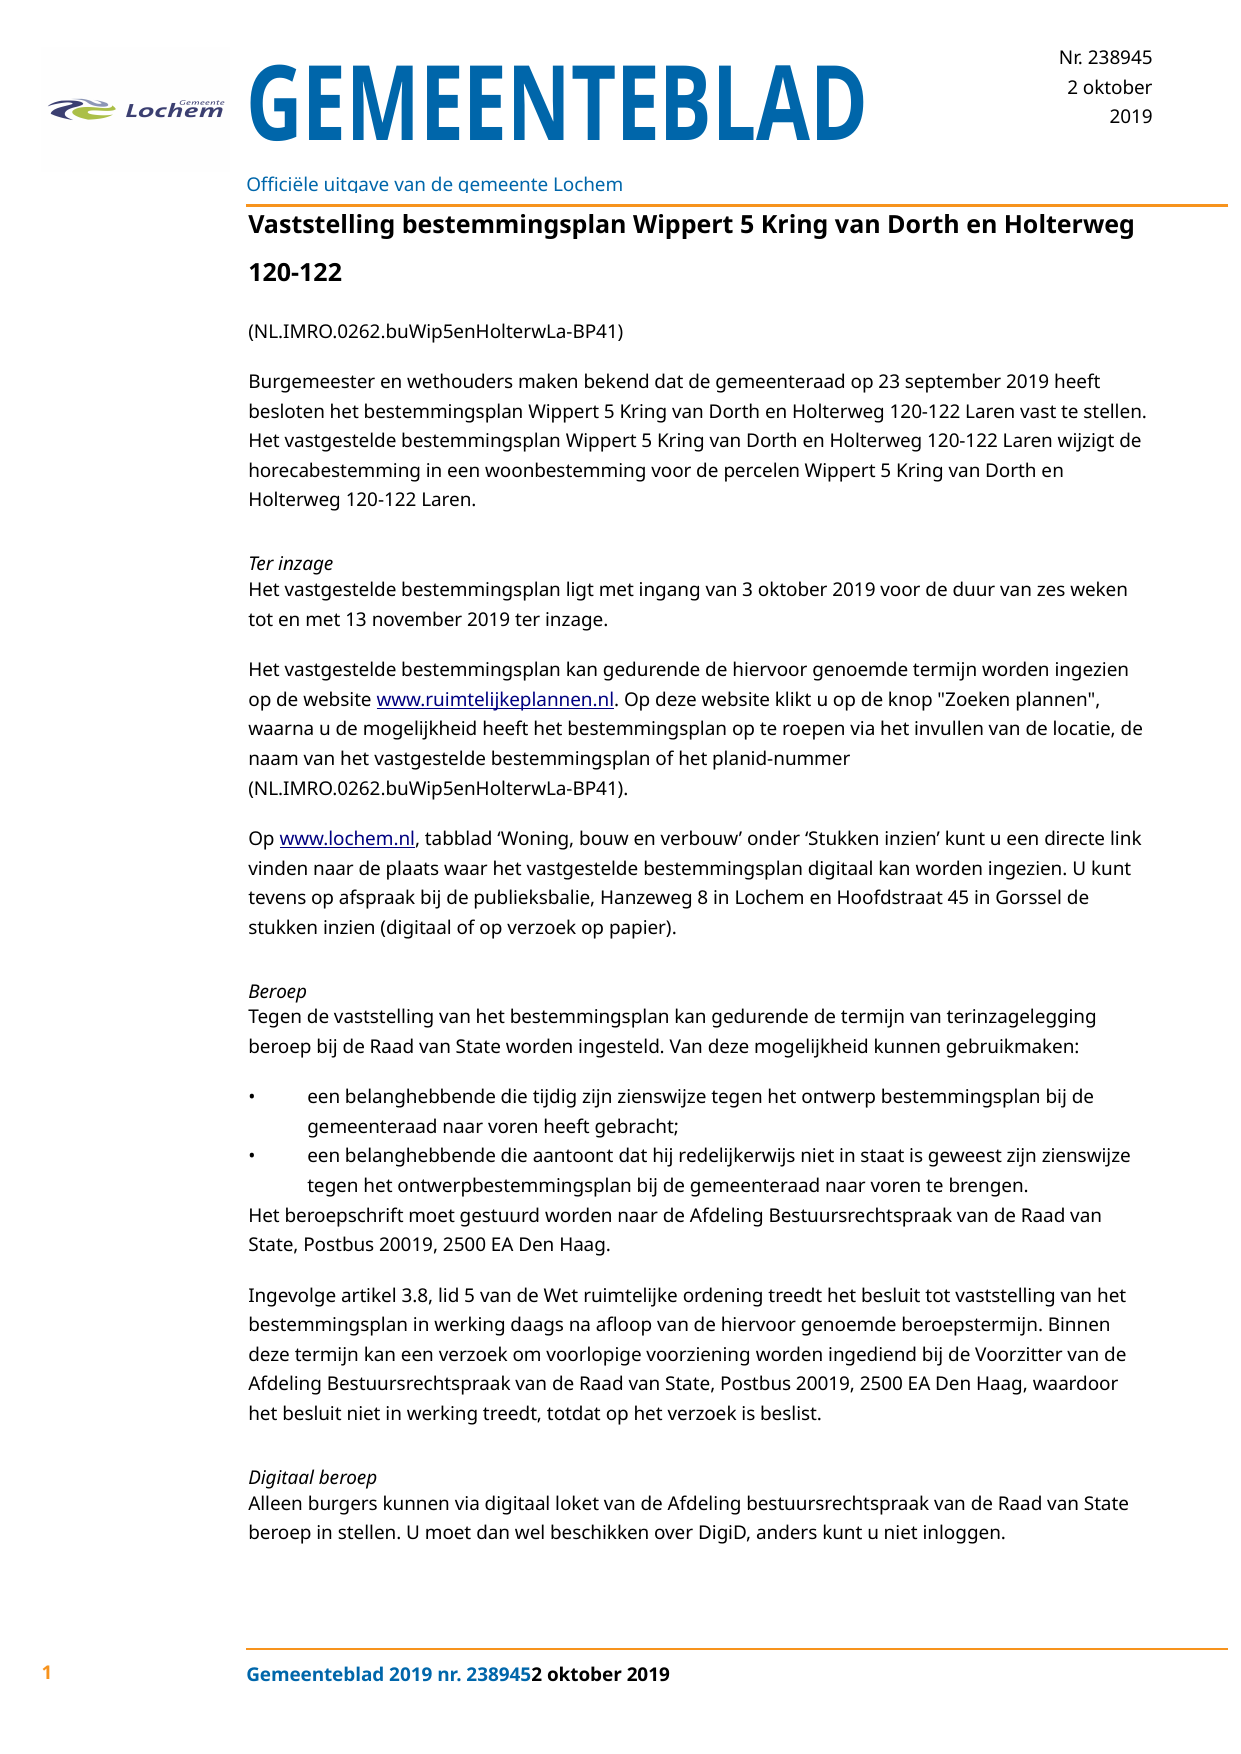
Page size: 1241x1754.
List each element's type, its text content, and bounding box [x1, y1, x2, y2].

text Burgemeester en wethouders maken bekend dat de gemeenteraad op 23 september 2019 heeft besloten het bestemmingsplan Wippert 5 Kring van Dorth en Holterweg 120-122 Laren vast te stellen. Het vastgestelde bestemmingsplan Wippert 5 Kring van Dorth en Holterweg 120-122 Laren wijzigt de horecabestemming in een woonbestemming voor de percelen Wippert 5 Kring van Dorth en Holterweg 120-122 Laren. [248, 368, 1152, 512]
list een belanghebbende die aantoont dat hij redelijkerwijs niet in staat is geweest zijn zienswijze tegen het ontwerpbestemmingsplan bij de gemeenteraad naar voren te brengen. [248, 1143, 1152, 1198]
text Het vastgestelde bestemmingsplan ligt met ingang van 3 oktober 2019 voor de duur van zes weken tot en met 13 november 2019 ter inzage. [248, 576, 1152, 632]
picture [41, 47, 231, 172]
text Ter inzage [248, 551, 1152, 576]
text Digitaal beroep [248, 1464, 1152, 1490]
text Het vastgestelde bestemmingsplan kan gedurende de hiervoor genoemde termijn worden ingezien op de website www.ruimtelijkeplannen.nl. Op deze website klikt u op de knop "Zoeken plannen", waarna u de mogelijkheid heeft het bestemmingsplan op te roepen via het invullen van de locatie, de naam van het vastgestelde bestemmingsplan of het planid-nummer (NL.IMRO.0262.buWip5enHolterwLa-BP41). [248, 656, 1152, 800]
text Beroep [248, 978, 1152, 1003]
text Vaststelling bestemmingsplan Wippert 5 Kring van Dorth en Holterweg 120-122 [248, 207, 1152, 288]
text Op www.lochem.nl, tabblad ‘Woning, bouw en verbouw’ onder ‘Stukken inzien’ kunt u een directe link vinden naar de plaats waar het vastgestelde bestemmingsplan digitaal kan worden ingezien. U kunt tevens op afspraak bij de publieksbalie, Hanzeweg 8 in Lochem en Hoofdstraat 45 in Gorssel de stukken inzien (digitaal of op verzoek op papier). [248, 825, 1152, 939]
text Het beroepschrift moet gestuurd worden naar de Afdeling Bestuursrechtspraak van de Raad van State, Postbus 20019, 2500 EA Den Haag. [248, 1202, 1152, 1257]
text Ingevolge artikel 3.8, lid 5 van de Wet ruimtelijke ordening treedt het besluit tot vaststelling van het bestemmingsplan in werking daags na afloop van de hiervoor genoemde beroepstermijn. Binnen deze termijn kan een verzoek om voorlopige voorziening worden ingediend bij de Voorzitter van de Afdeling Bestuursrechtspraak van de Raad van State, Postbus 20019, 2500 EA Den Haag, waardoor het besluit niet in werking treedt, totdat op het verzoek is beslist. [248, 1282, 1152, 1426]
text (NL.IMRO.0262.buWip5enHolterwLa-BP41) [248, 318, 1152, 344]
text Tegen de vaststelling van het bestemmingsplan kan gedurende de termijn van terinzagelegging beroep bij de Raad van State worden ingesteld. Van deze mogelijkheid kunnen gebruikmaken: [248, 1003, 1152, 1059]
list een belanghebbende die tijdig zijn zienswijze tegen het ontwerp bestemmingsplan bij de gemeenteraad naar voren heeft gebracht; [248, 1083, 1152, 1139]
text Alleen burgers kunnen via digitaal loket van de Afdeling bestuursrechtspraak van de Raad van State beroep in stellen. U moet dan wel beschikken over DigiD, anders kunt u niet inloggen. [248, 1490, 1152, 1545]
